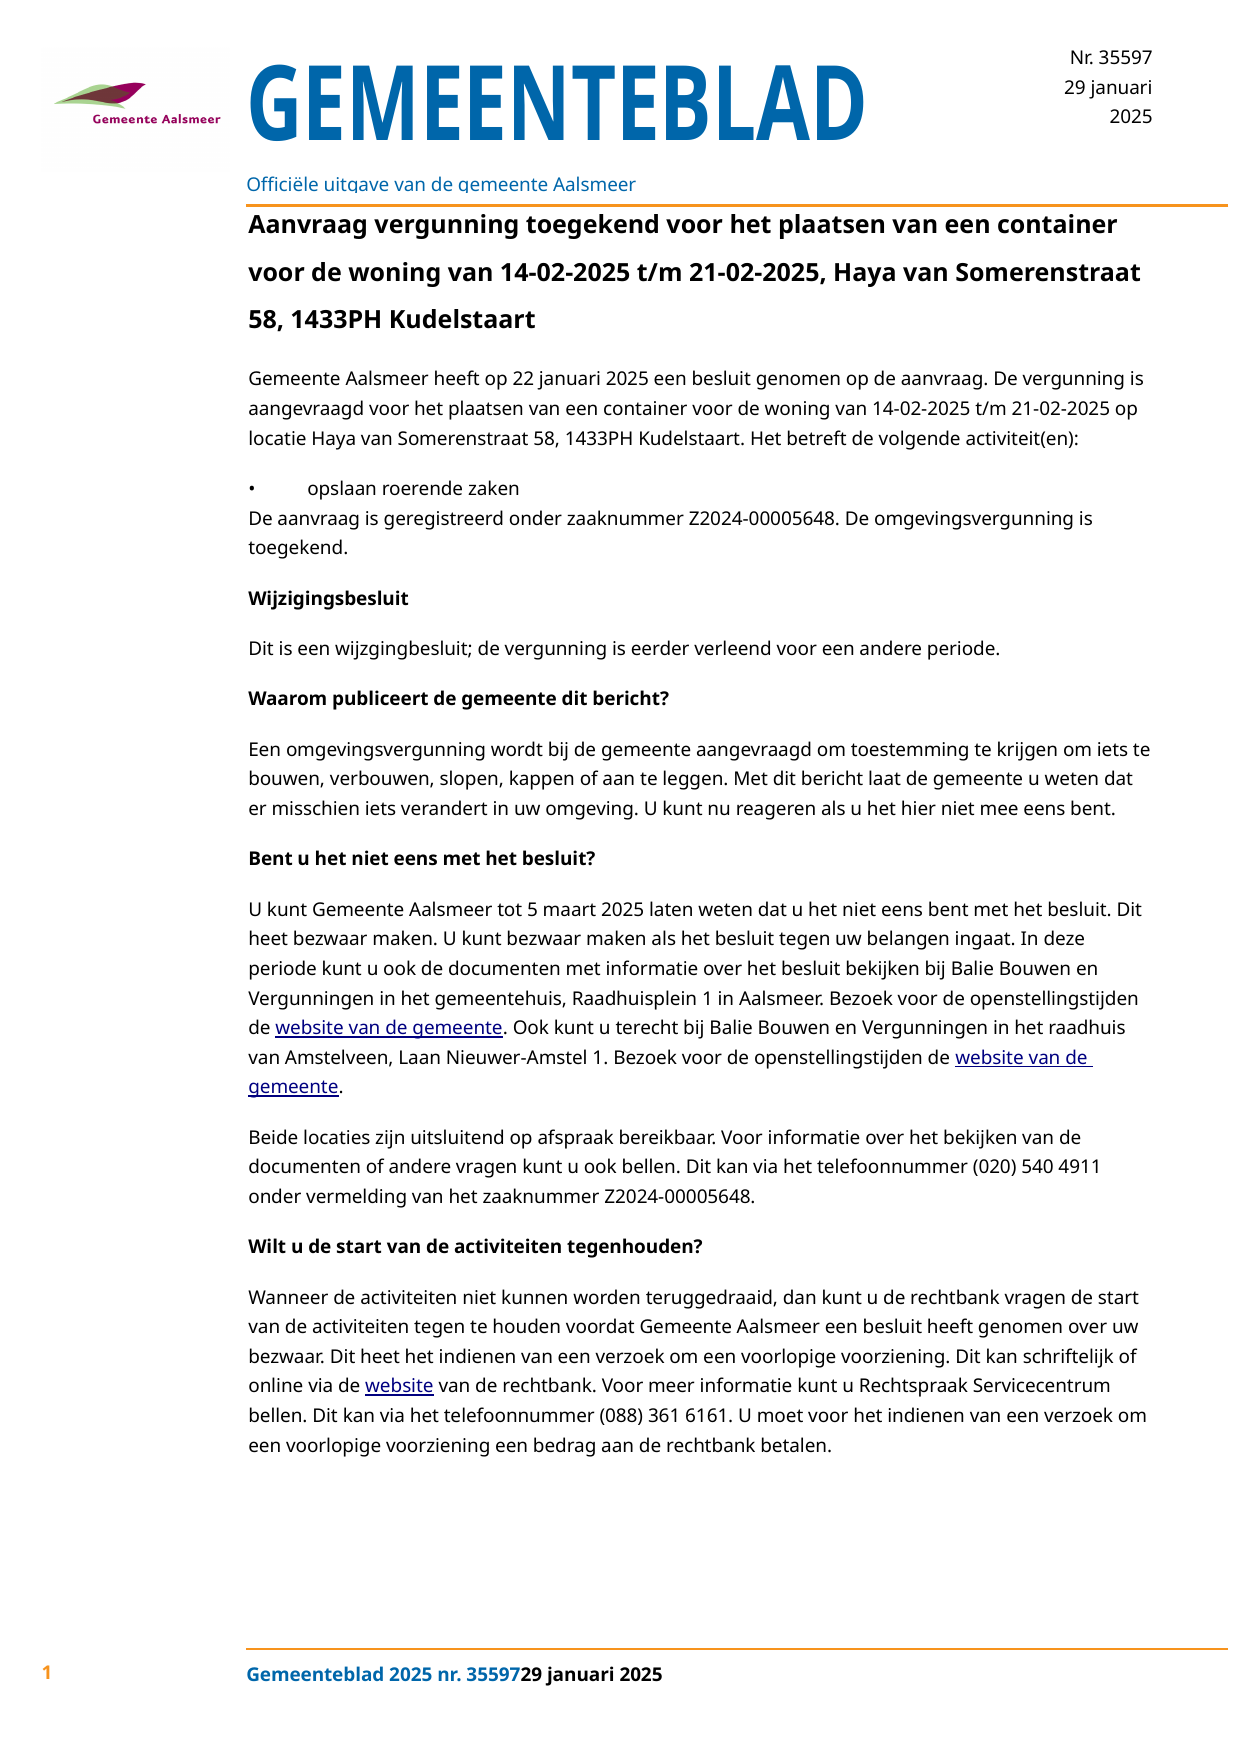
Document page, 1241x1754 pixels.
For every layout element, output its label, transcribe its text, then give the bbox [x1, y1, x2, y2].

text Een omgevingsvergunning wordt bij de gemeente aangevraagd om toestemming te krijgen om iets te bouwen, verbouwen, slopen, kappen of aan te leggen. Met dit bericht laat de gemeente u weten dat er misschien iets verandert in uw omgeving. U kunt nu reageren als u het hier niet mee eens bent. [248, 736, 1152, 821]
text Bent u het niet eens met het besluit? [248, 846, 1152, 871]
text Wanneer de activiteiten niet kunnen worden teruggedraaid, dan kunt u de rechtbank vragen de start van de activiteiten tegen te houden voordat Gemeente Aalsmeer een besluit heeft genomen over uw bezwaar. Dit heet het indienen van een verzoek om een voorlopige voorziening. Dit kan schriftelijk of online via de website van de rechtbank. Voor meer informatie kunt u Rechtspraak Servicecentrum bellen. Dit kan via het telefoonnummer (088) 361 6161. U moet voor het indienen van een verzoek om een voorlopige voorziening een bedrag aan de rechtbank betalen. [248, 1284, 1152, 1457]
text Wilt u de start van de activiteiten tegenhouden? [248, 1233, 1152, 1259]
list opslaan roerende zaken [248, 475, 1152, 501]
text Wijzigingsbesluit [248, 585, 1152, 610]
text Waarom publiceert de gemeente dit bericht? [248, 686, 1152, 711]
picture [41, 47, 231, 172]
text Dit is een wijzgingbesluit; de vergunning is eerder verleend voor een andere periode. [248, 635, 1152, 661]
text U kunt Gemeente Aalsmeer tot 5 maart 2025 laten weten dat u het niet eens bent met het besluit. Dit heet bezwaar maken. U kunt bezwaar maken als het besluit tegen uw belangen ingaat. In deze periode kunt u ook de documenten met informatie over het besluit bekijken bij Balie Bouwen en Vergunningen in het gemeentehuis, Raadhuisplein 1 in Aalsmeer. Bezoek voor de openstellingstijden de website van de gemeente. Ook kunt u terecht bij Balie Bouwen en Vergunningen in het raadhuis van Amstelveen, Laan Nieuwer-Amstel 1. Bezoek voor de openstellingstijden de website van de gemeente. [248, 896, 1152, 1099]
text Aanvraag vergunning toegekend voor het plaatsen van een container voor de woning van 14-02-2025 t/m 21-02-2025, Haya van Somerenstraat 58, 1433PH Kudelstaart [248, 207, 1152, 336]
text De aanvraag is geregistreerd onder zaaknummer Z2024-00005648. De omgevingsvergunning is toegekend. [248, 505, 1152, 560]
text Gemeente Aalsmeer heeft op 22 januari 2025 een besluit genomen op de aanvraag. De vergunning is aangevraagd voor het plaatsen van een container voor de woning van 14-02-2025 t/m 21-02-2025 op locatie Haya van Somerenstraat 58, 1433PH Kudelstaart. Het betreft de volgende activiteit(en): [248, 366, 1152, 450]
text Beide locaties zijn uitsluitend op afspraak bereikbaar. Voor informatie over het bekijken van de documenten of andere vragen kunt u ook bellen. Dit kan via het telefoonnummer (020) 540 4911 onder vermelding van het zaaknummer Z2024-00005648. [248, 1124, 1152, 1209]
